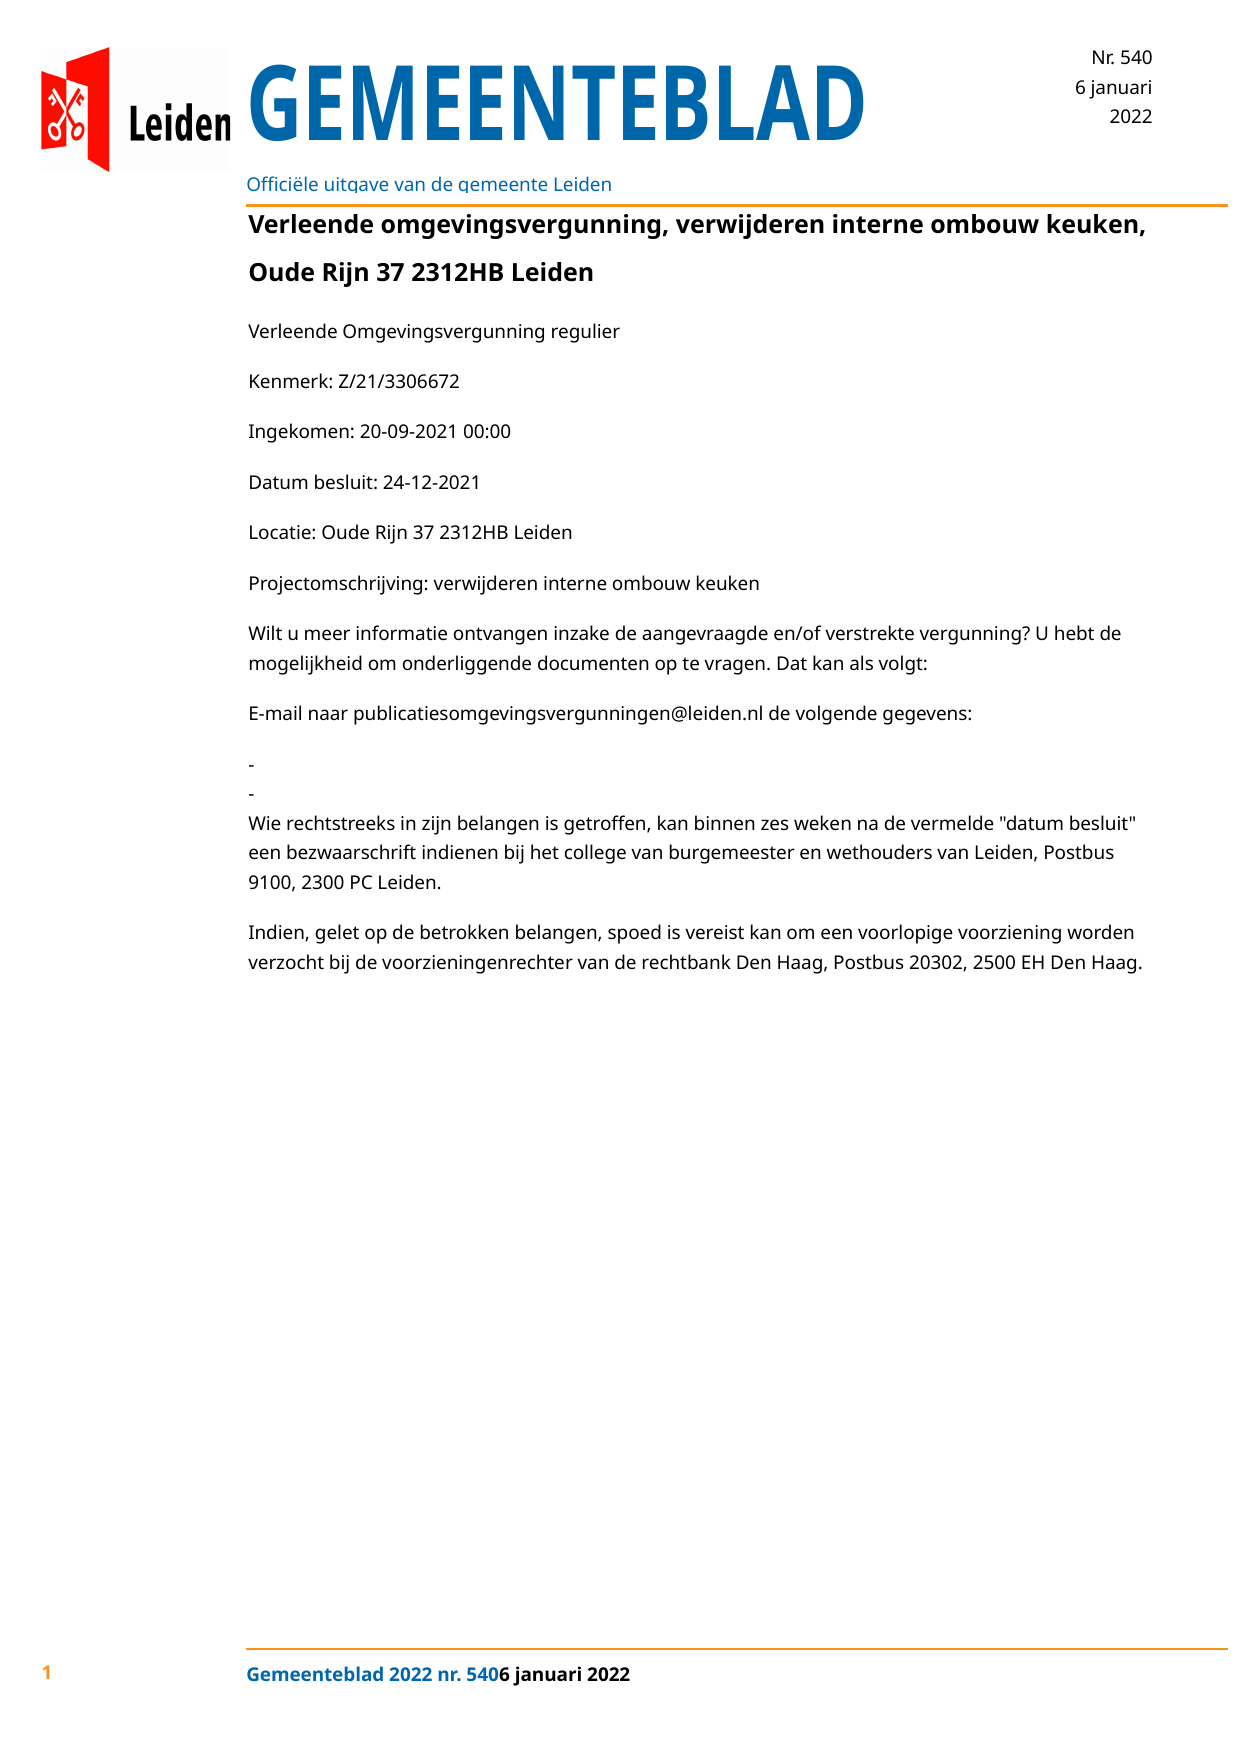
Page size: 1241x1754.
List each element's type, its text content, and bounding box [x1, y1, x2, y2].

text Kenmerk: Z/21/3306672 [248, 368, 1152, 394]
text Projectomschrijving: verwijderen interne ombouw keuken [248, 570, 1152, 596]
text E-mail naar publicatiesomgevingsvergunningen@leiden.nl de volgende gegevens: [248, 700, 1152, 726]
picture [41, 47, 231, 172]
text Ingekomen: 20-09-2021 00:00 [248, 419, 1152, 444]
text Wie rechtstreeks in zijn belangen is getroffen, kan binnen zes weken na de vermelde "datum besluit" een bezwaarschrift indienen bij het college van burgemeester en wethouders van Leiden, Postbus 9100, 2300 PC Leiden. [248, 810, 1152, 895]
text Wilt u meer informatie ontvangen inzake de aangevraagde en/of verstrekte vergunning? U hebt de mogelijkheid om onderliggende documenten op te vragen. Dat kan als volgt: [248, 620, 1152, 676]
text Locatie: Oude Rijn 37 2312HB Leiden [248, 519, 1152, 545]
text Verleende Omgevingsvergunning regulier [248, 318, 1152, 344]
text Verleende omgevingsvergunning, verwijderen interne ombouw keuken, Oude Rijn 37 2312HB Leiden [248, 207, 1152, 288]
text Indien, gelet op de betrokken belangen, spoed is vereist kan om een voorlopige voorziening worden verzocht bij de voorzieningenrechter van de rechtbank Den Haag, Postbus 20302, 2500 EH Den Haag. [248, 919, 1152, 975]
text Datum besluit: 24-12-2021 [248, 469, 1152, 495]
